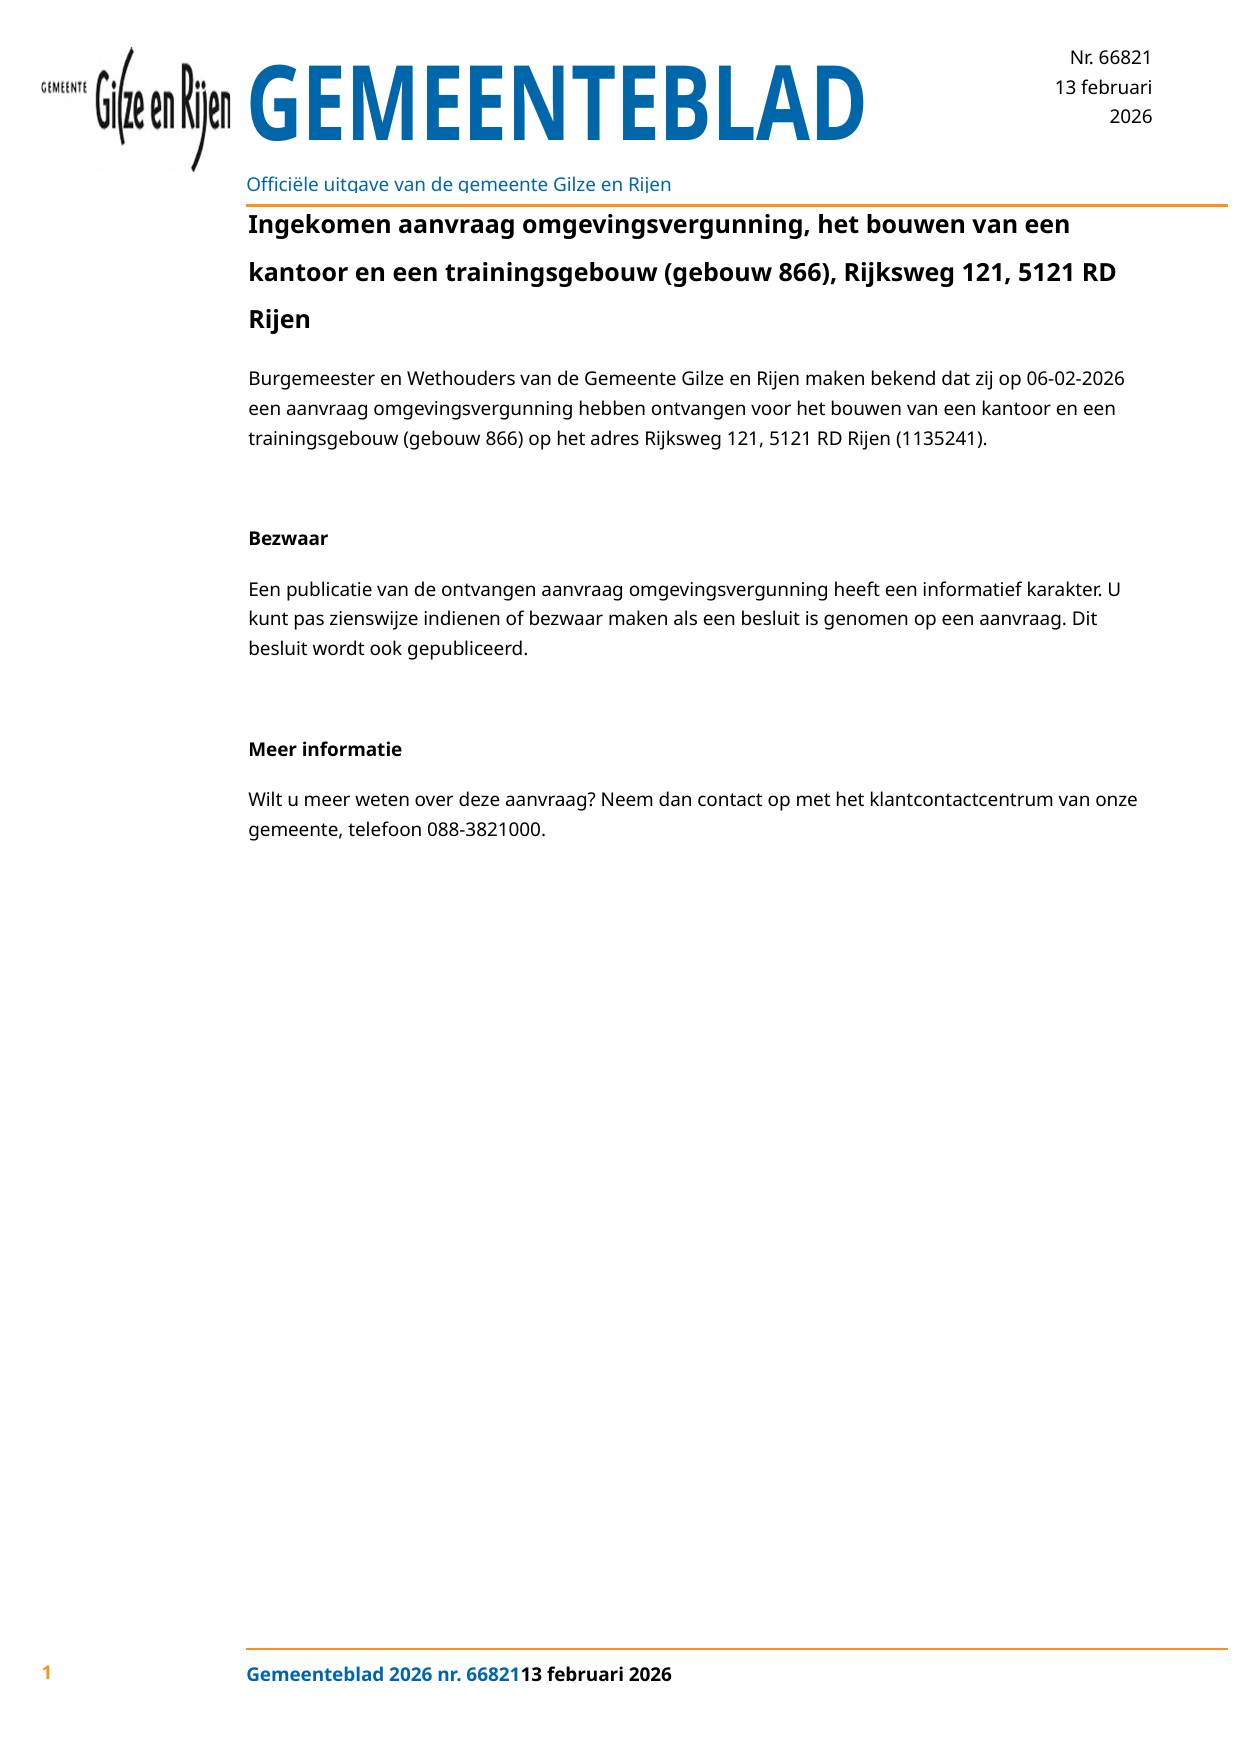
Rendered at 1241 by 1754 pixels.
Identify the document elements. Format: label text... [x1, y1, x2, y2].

text Bezwaar [248, 526, 1152, 551]
text Meer informatie [248, 736, 1152, 762]
text Wilt u meer weten over deze aanvraag? Neem dan contact op met het klantcontactcentrum van onze gemeente, telefoon 088-3821000. [248, 786, 1152, 842]
picture [41, 47, 231, 172]
text Ingekomen aanvraag omgevingsvergunning, het bouwen van een kantoor en een trainingsgebouw (gebouw 866), Rijksweg 121, 5121 RD Rijen [248, 207, 1152, 336]
text Burgemeester en Wethouders van de Gemeente Gilze en Rijen maken bekend dat zij op 06-02-2026 een aanvraag omgevingsvergunning hebben ontvangen voor het bouwen van een kantoor en een trainingsgebouw (gebouw 866) op het adres Rijksweg 121, 5121 RD Rijen (1135241). [248, 366, 1152, 450]
text Een publicatie van de ontvangen aanvraag omgevingsvergunning heeft een informatief karakter. U kunt pas zienswijze indienen of bezwaar maken als een besluit is genomen op een aanvraag. Dit besluit wordt ook gepubliceerd. [248, 576, 1152, 661]
